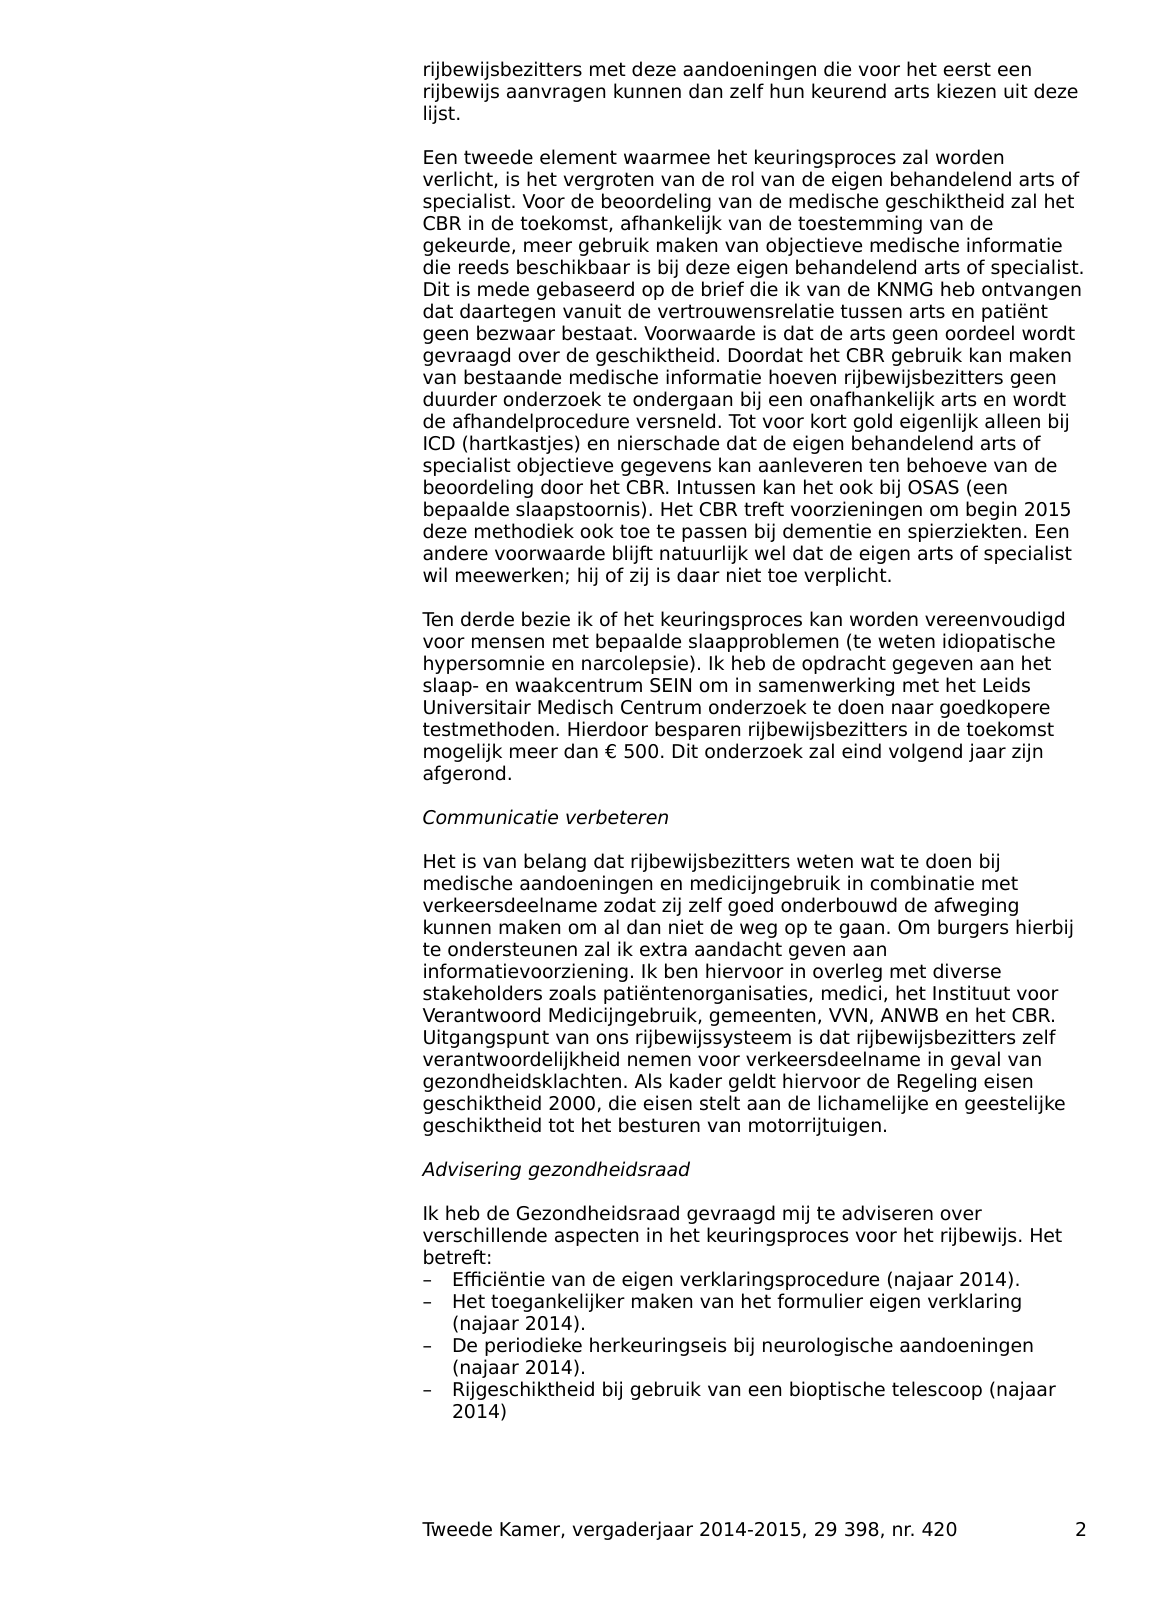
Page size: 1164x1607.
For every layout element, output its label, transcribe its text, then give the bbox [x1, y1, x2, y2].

text – Het toegankelijker maken van het formulier eigen verklaring (najaar 2014). [422, 1291, 1087, 1335]
subtitle Advisering gezondheidsraad [422, 1159, 1087, 1181]
text Een tweede element waarmee het keuringsproces zal worden verlicht, is het vergroten van de rol van de eigen behandelend arts of specialist. Voor de beoordeling van de medische geschiktheid zal het CBR in de toekomst, afhankelijk van de toestemming van de gekeurde, meer gebruik maken van objectieve medische informatie die reeds beschikbaar is bij deze eigen behandelend arts of specialist. Dit is mede gebaseerd op de brief die ik van de KNMG heb ontvangen dat daartegen vanuit de vertrouwensrelatie tussen arts en patiënt geen bezwaar bestaat. Voorwaarde is dat de arts geen oordeel wordt gevraagd over de geschiktheid. Doordat het CBR gebruik kan maken van bestaande medische informatie hoeven rijbewijsbezitters geen duurder onderzoek te ondergaan bij een onafhankelijk arts en wordt de afhandelprocedure versneld. Tot voor kort gold eigenlijk alleen bij ICD (hartkastjes) en nierschade dat de eigen behandelend arts of specialist objectieve gegevens kan aanleveren ten behoeve van de beoordeling door het CBR. Intussen kan het ook bij OSAS (een bepaalde slaapstoornis). Het CBR treft voorzieningen om begin 2015 deze methodiek ook toe te passen bij dementie en spierziekten. Een andere voorwaarde blijft natuurlijk wel dat de eigen arts of specialist wil meewerken; hij of zij is daar niet toe verplicht. [422, 147, 1087, 587]
subtitle Communicatie verbeteren [422, 807, 1087, 829]
text – De periodieke herkeuringseis bij neurologische aandoeningen (najaar 2014). [422, 1335, 1087, 1379]
text Het is van belang dat rijbewijsbezitters weten wat te doen bij medische aandoeningen en medicijngebruik in combinatie met verkeersdeelname zodat zij zelf goed onderbouwd de afweging kunnen maken om al dan niet de weg op te gaan. Om burgers hierbij te ondersteunen zal ik extra aandacht geven aan informatievoorziening. Ik ben hiervoor in overleg met diverse stakeholders zoals patiëntenorganisaties, medici, het Instituut voor Verantwoord Medicijngebruik, gemeenten, VVN, ANWB en het CBR. Uitgangspunt van ons rijbewijssysteem is dat rijbewijsbezitters zelf verantwoordelijkheid nemen voor verkeersdeelname in geval van gezondheidsklachten. Als kader geldt hiervoor de Regeling eisen geschiktheid 2000, die eisen stelt aan de lichamelijke en geestelijke geschiktheid tot het besturen van motorrijtuigen. [422, 851, 1087, 1137]
text Ten derde bezie ik of het keuringsproces kan worden vereenvoudigd voor mensen met bepaalde slaapproblemen (te weten idiopatische hypersomnie en narcolepsie). Ik heb de opdracht gegeven aan het slaap- en waakcentrum SEIN om in samenwerking met het Leids Universitair Medisch Centrum onderzoek te doen naar goedkopere testmethoden. Hierdoor besparen rijbewijsbezitters in de toekomst mogelijk meer dan € 500. Dit onderzoek zal eind volgend jaar zijn afgerond. [422, 609, 1087, 785]
text – Rijgeschiktheid bij gebruik van een bioptische telescoop (najaar 2014) [422, 1379, 1087, 1423]
text – Efficiëntie van de eigen verklaringsprocedure (najaar 2014). [422, 1269, 1087, 1291]
text rijbewijsbezitters met deze aandoeningen die voor het eerst een rijbewijs aanvragen kunnen dan zelf hun keurend arts kiezen uit deze lijst. [422, 59, 1087, 125]
text Ik heb de Gezondheidsraad gevraagd mij te adviseren over verschillende aspecten in het keuringsproces voor het rijbewijs. Het betreft: [422, 1203, 1087, 1269]
